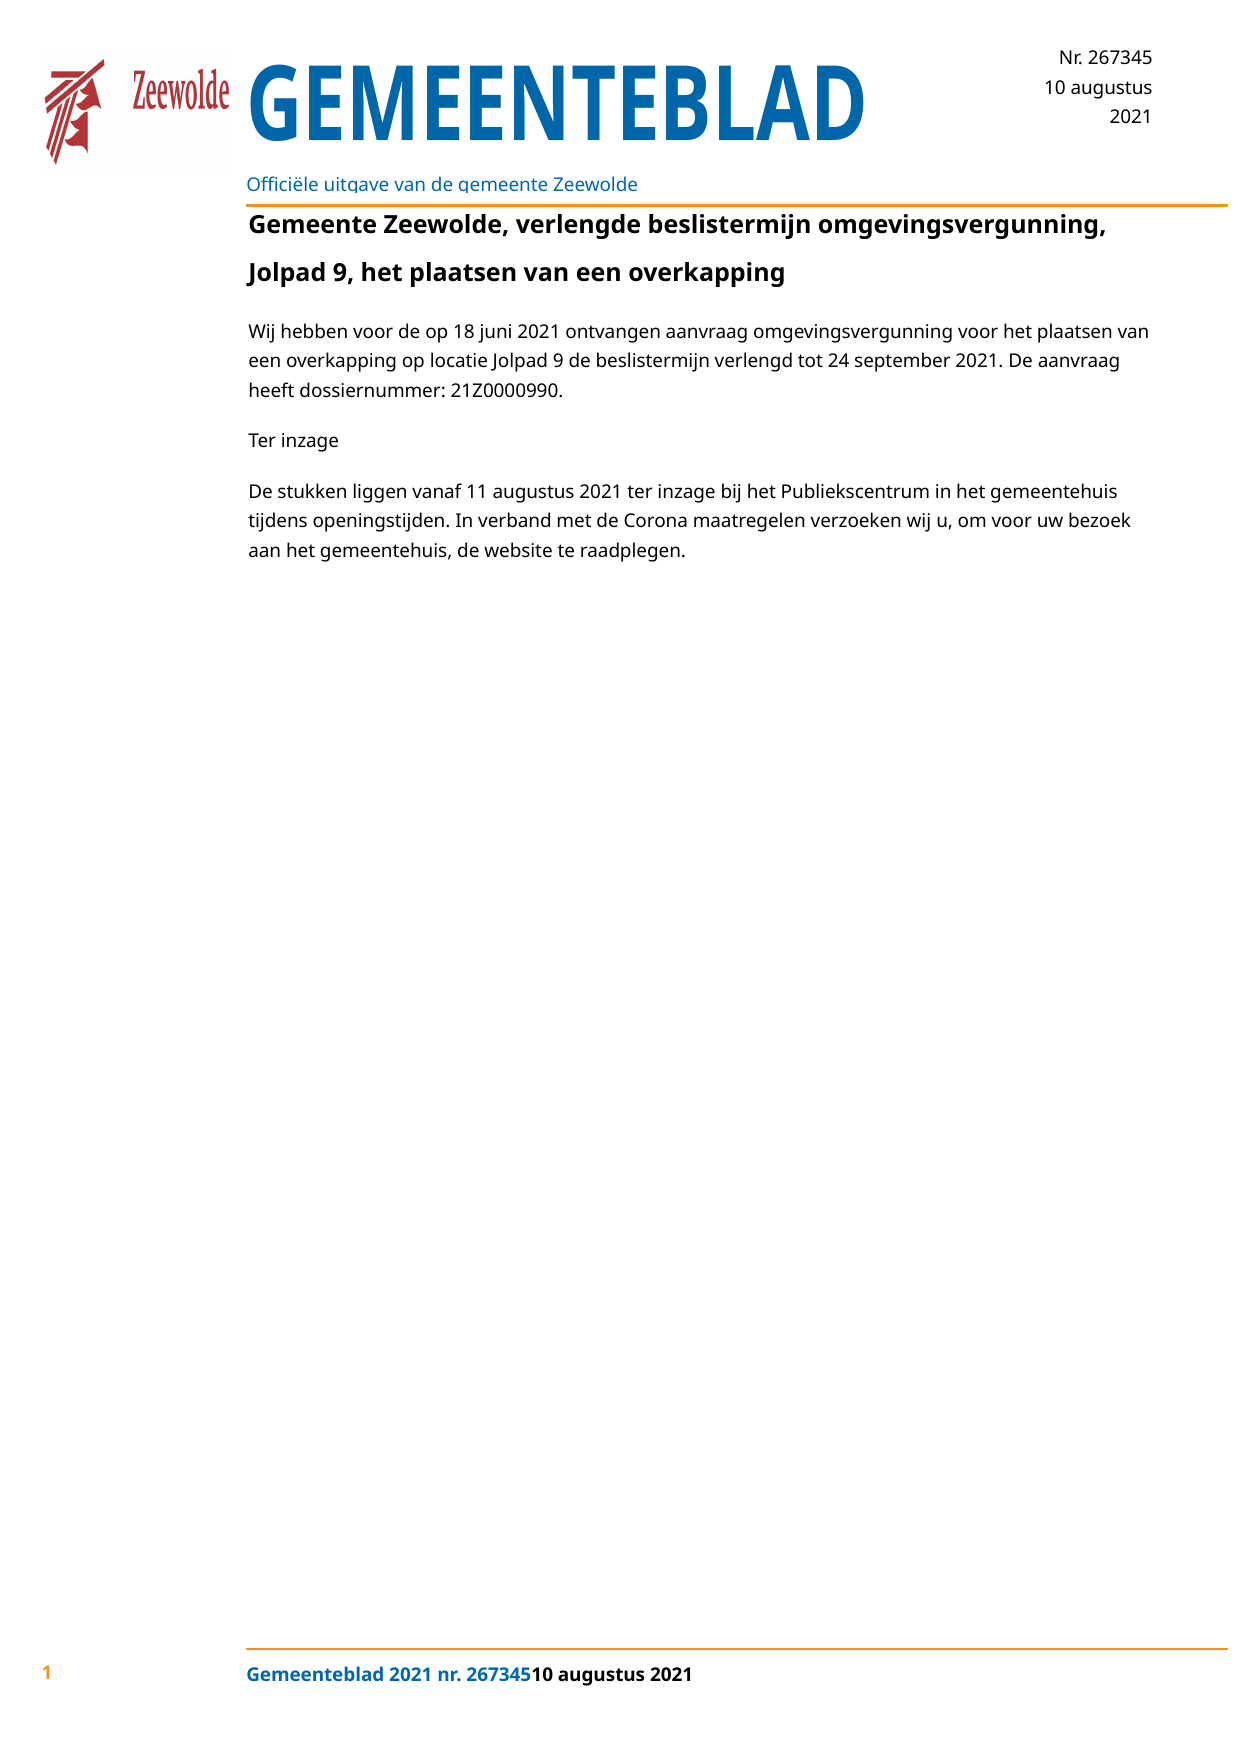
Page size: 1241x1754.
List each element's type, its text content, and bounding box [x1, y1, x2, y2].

text Wij hebben voor de op 18 juni 2021 ontvangen aanvraag omgevingsvergunning voor het plaatsen van een overkapping op locatie Jolpad 9 de beslistermijn verlengd tot 24 september 2021. De aanvraag heeft dossiernummer: 21Z0000990. [248, 318, 1152, 403]
text Gemeente Zeewolde, verlengde beslistermijn omgevingsvergunning, Jolpad 9, het plaatsen van een overkapping [248, 207, 1152, 288]
text De stukken liggen vanaf 11 augustus 2021 ter inzage bij het Publiekscentrum in het gemeentehuis tijdens openingstijden. In verband met de Corona maatregelen verzoeken wij u, om voor uw bezoek aan het gemeentehuis, de website te raadplegen. [248, 478, 1152, 563]
picture [41, 47, 231, 172]
text Ter inzage [248, 427, 1152, 453]
